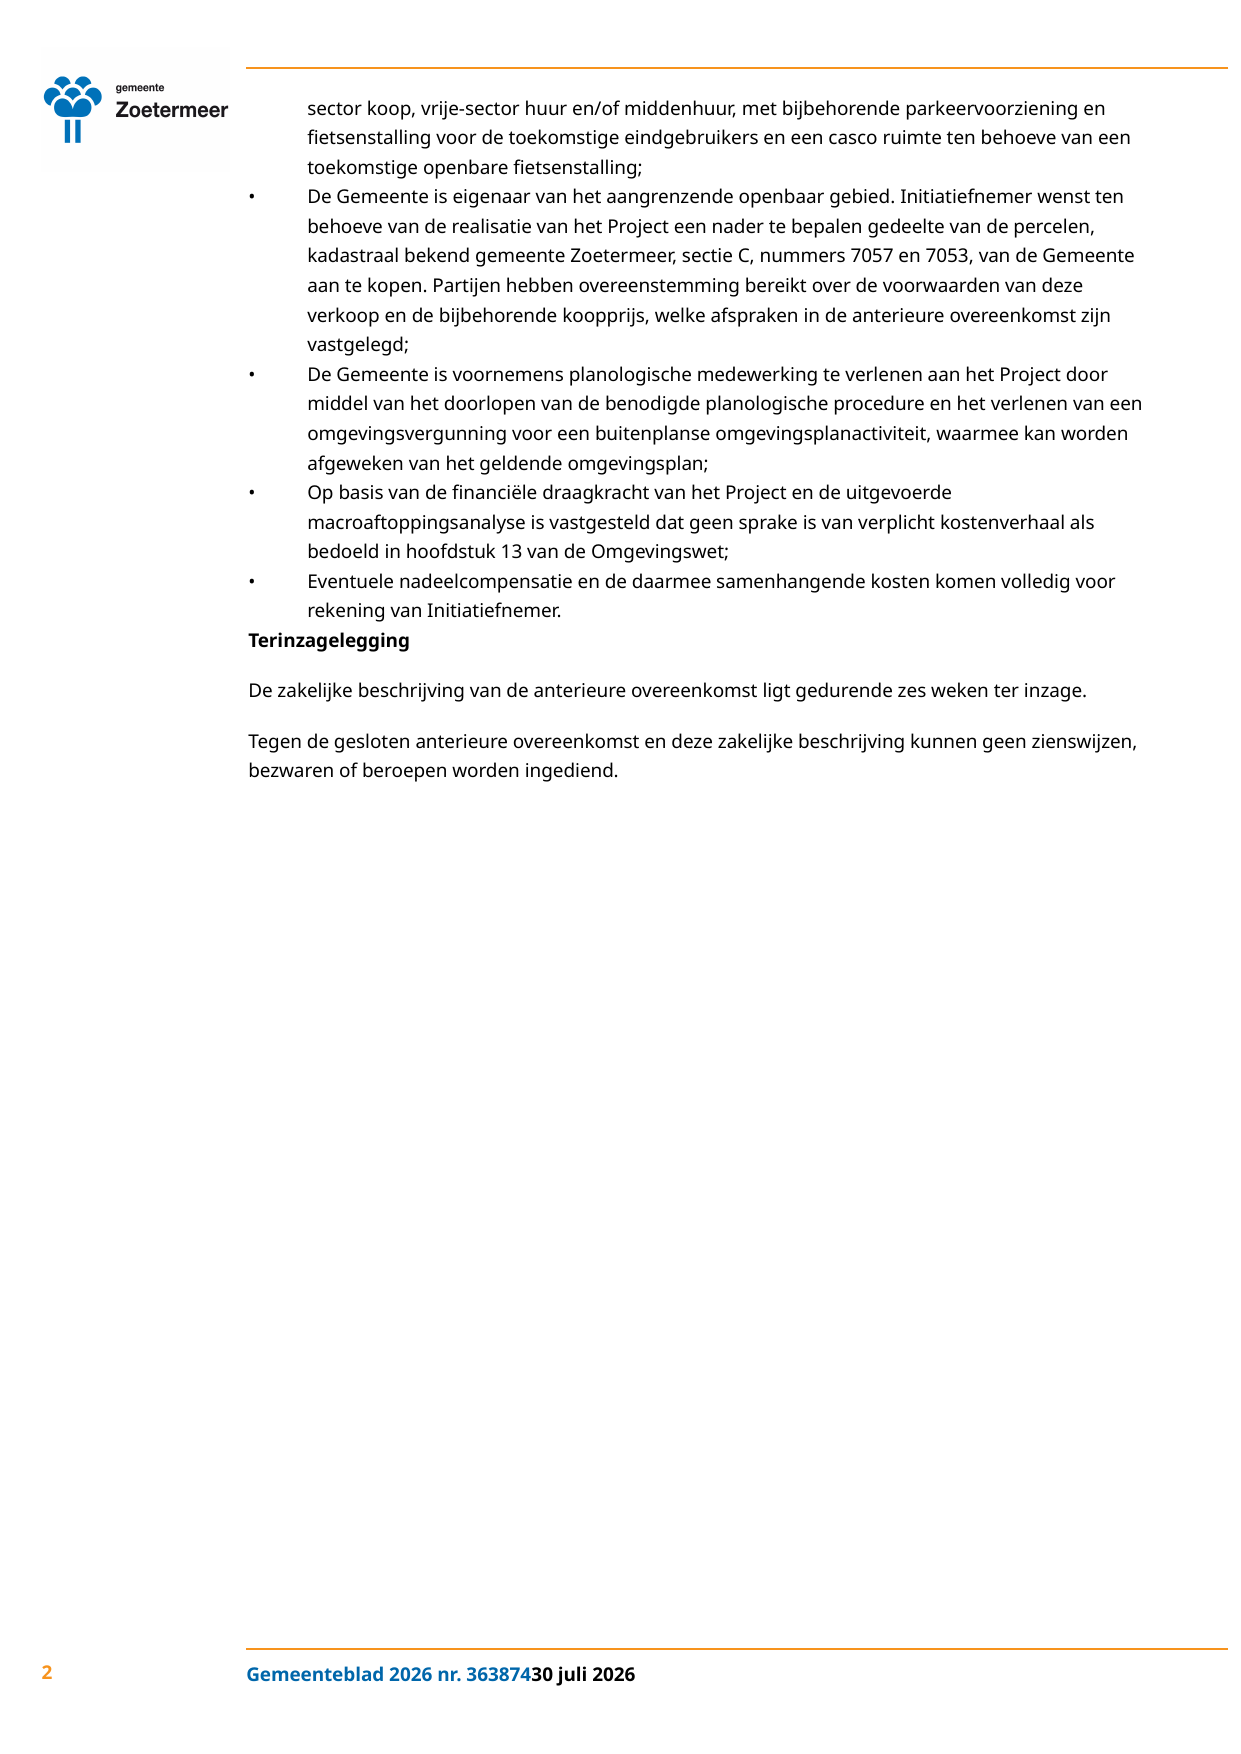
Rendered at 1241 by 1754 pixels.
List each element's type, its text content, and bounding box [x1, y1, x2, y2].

picture [41, 47, 231, 172]
text Terinzagelegging [248, 627, 1152, 653]
list Eventuele nadeelcompensatie en de daarmee samenhangende kosten komen volledig voor rekening van Initiatiefnemer. [248, 568, 1152, 623]
text Tegen de gesloten anterieure overeenkomst en deze zakelijke beschrijving kunnen geen zienswijzen, bezwaren of beroepen worden ingediend. [248, 728, 1152, 783]
text De zakelijke beschrijving van de anterieure overeenkomst ligt gedurende zes weken ter inzage. [248, 678, 1152, 703]
list De Gemeente is voornemens planologische medewerking te verlenen aan het Project door middel van het doorlopen van de benodigde planologische procedure en het verlenen van een omgevingsvergunning voor een buitenplanse omgevingsplanactiviteit, waarmee kan worden afgeweken van het geldende omgevingsplan; [248, 361, 1152, 476]
list De Gemeente is eigenaar van het aangrenzende openbaar gebied. Initiatiefnemer wenst ten behoeve van de realisatie van het Project een nader te bepalen gedeelte van de percelen, kadastraal bekend gemeente Zoetermeer, sectie C, nummers 7057 en 7053, van de Gemeente aan te kopen. Partijen hebben overeenstemming bereikt over de voorwaarden van deze verkoop en de bijbehorende koopprijs, welke afspraken in de anterieure overeenkomst zijn vastgelegd; [248, 183, 1152, 357]
list sector koop, vrije-sector huur en/of middenhuur, met bijbehorende parkeervoorziening en fietsenstalling voor de toekomstige eindgebruikers en een casco ruimte ten behoeve van een toekomstige openbare fietsenstalling; [248, 95, 1152, 180]
list Op basis van de financiële draagkracht van het Project en de uitgevoerde macroaftoppingsanalyse is vastgesteld dat geen sprake is van verplicht kostenverhaal als bedoeld in hoofdstuk 13 van de Omgevingswet; [248, 479, 1152, 564]
